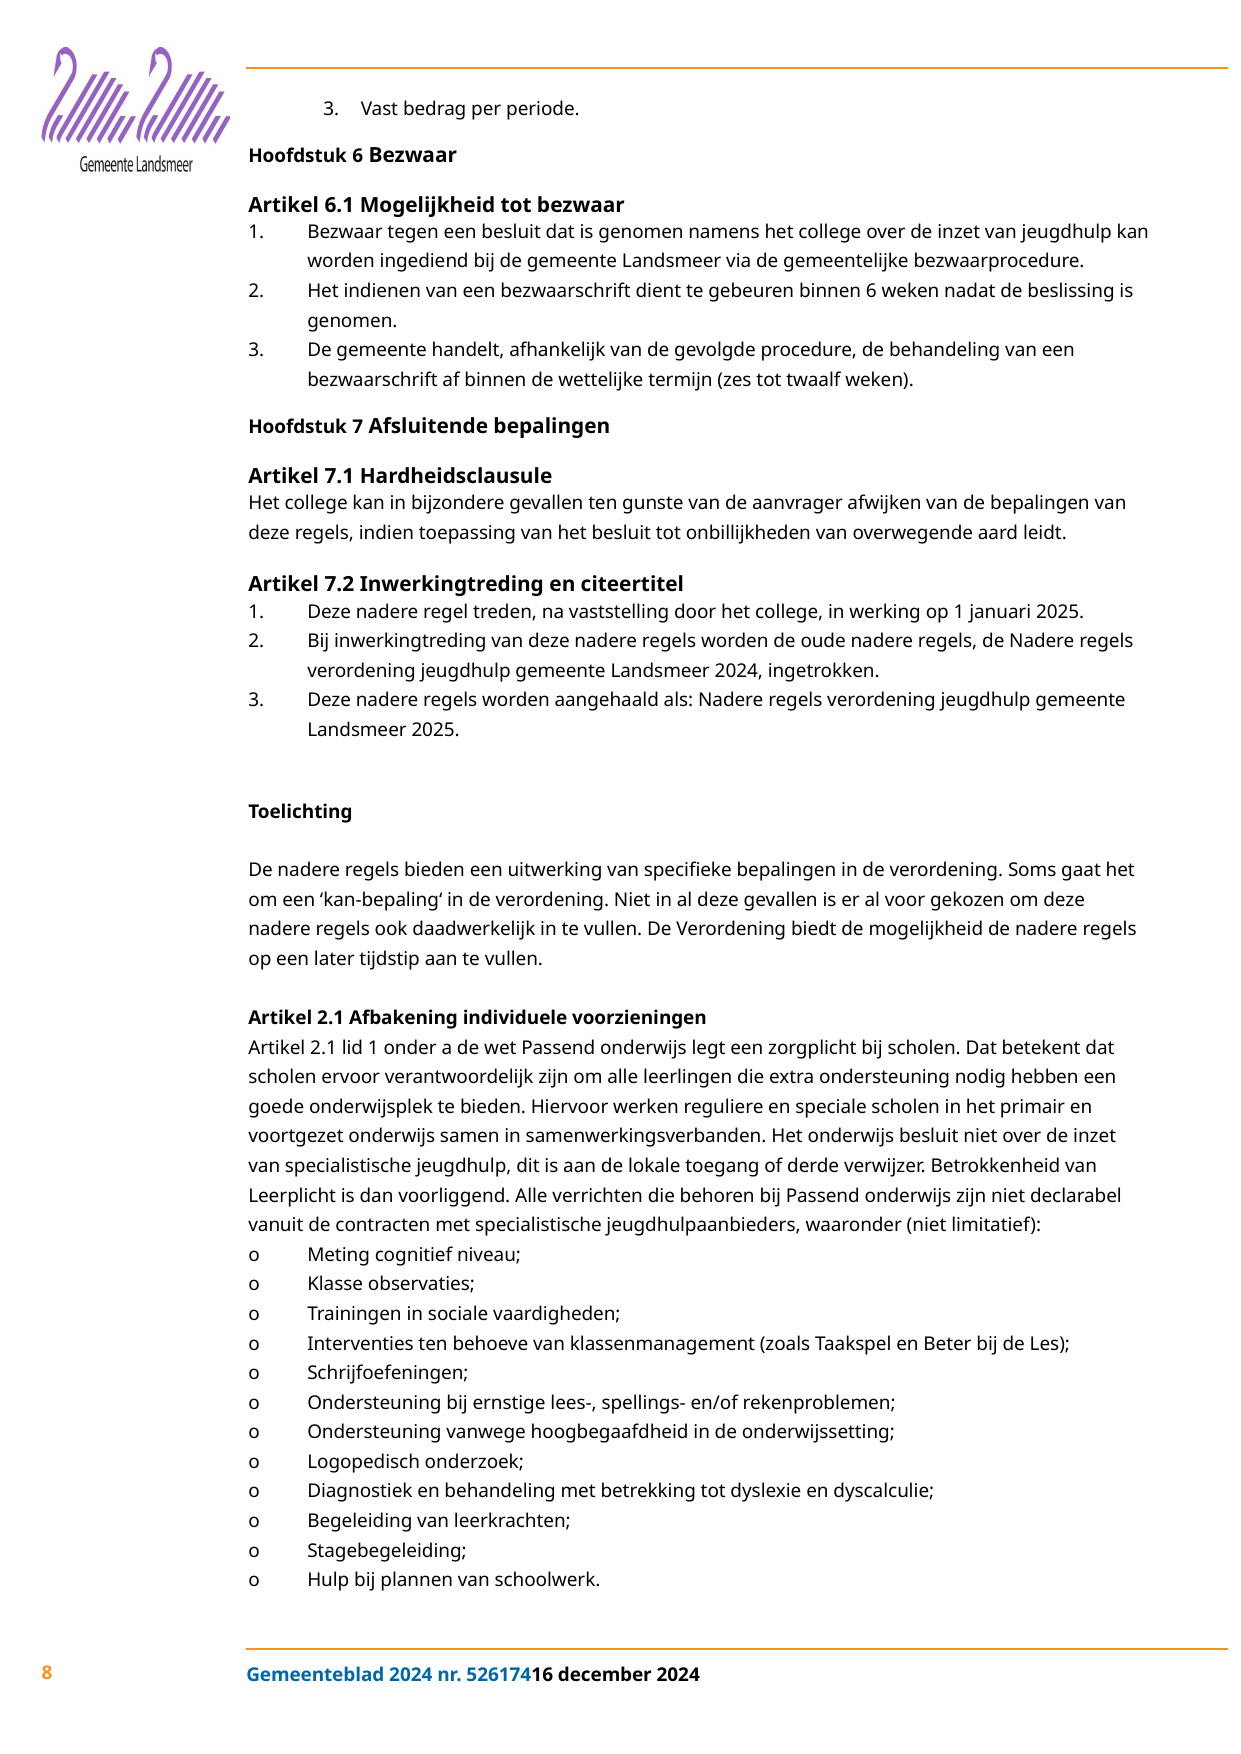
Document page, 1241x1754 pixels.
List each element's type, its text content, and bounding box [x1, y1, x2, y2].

list Bij inwerkingtreding van deze nadere regels worden de oude nadere regels, de Nadere regels verordening jeugdhulp gemeente Landsmeer 2024, ingetrokken. [248, 627, 1152, 683]
list Trainingen in sociale vaardigheden; [248, 1300, 1152, 1326]
list Het indienen van een bezwaarschrift dient te gebeuren binnen 6 weken nadat de beslissing is genomen. [248, 277, 1152, 333]
list Deze nadere regel treden, na vaststelling door het college, in werking op 1 januari 2025. [248, 598, 1152, 623]
list Logopedisch onderzoek; [248, 1448, 1152, 1474]
list Schrijfoefeningen; [248, 1359, 1152, 1385]
list Diagnostiek en behandeling met betrekking tot dyslexie en dyscalculie; [248, 1478, 1152, 1503]
list Ondersteuning vanwege hoogbegaafdheid in de onderwijssetting; [248, 1418, 1152, 1444]
list Hulp bij plannen van schoolwerk. [248, 1566, 1152, 1592]
list Stagebegeleiding; [248, 1537, 1152, 1562]
picture [41, 47, 231, 172]
list Interventies ten behoeve van klassenmanagement (zoals Taakspel en Beter bij de Les); [248, 1330, 1152, 1355]
list Vast bedrag per periode. [323, 95, 1152, 121]
text Hoofdstuk 6 Bezwaar [248, 140, 1152, 169]
list Bezwaar tegen een besluit dat is genomen namens het college over de inzet van jeugdhulp kan worden ingediend bij de gemeente Landsmeer via de gemeentelijke bezwaarprocedure. [248, 218, 1152, 273]
list Meting cognitief niveau; [248, 1241, 1152, 1267]
list Klasse observaties; [248, 1271, 1152, 1296]
text Hoofdstuk 7 Afsluitende bepalingen [248, 412, 1152, 440]
text Artikel 6.1 Mogelijkheid tot bezwaar [248, 190, 1152, 218]
text Toelichting [248, 787, 1152, 827]
list De gemeente handelt, afhankelijk van de gevolgde procedure, de behandeling van een bezwaarschrift af binnen de wettelijke termijn (zes tot twaalf weken). [248, 336, 1152, 392]
list Ondersteuning bij ernstige lees-, spellings- en/of rekenproblemen; [248, 1389, 1152, 1414]
text Artikel 2.1 Afbakening individuele voorzieningen [248, 1004, 1152, 1030]
text Het college kan in bijzondere gevallen ten gunste van de aanvrager afwijken van de bepalingen van deze regels, indien toepassing van het besluit tot onbillijkheden van overwegende aard leidt. [248, 489, 1152, 545]
text Artikel 7.2 Inwerkingtreding en citeertitel [248, 569, 1152, 598]
text De nadere regels bieden een uitwerking van specifieke bepalingen in de verordening. Soms gaat het om een ‘kan-bepaling‘ in de verordening. Niet in al deze gevallen is er al voor gekozen om deze nadere regels ook daadwerkelijk in te vullen. De Verordening biedt de mogelijkheid de nadere regels op een later tijdstip aan te vullen. [248, 856, 1152, 971]
text Artikel 7.1 Hardheidsclausule [248, 461, 1152, 489]
text Artikel 2.1 lid 1 onder a de wet Passend onderwijs legt een zorgplicht bij scholen. Dat betekent dat scholen ervoor verantwoordelijk zijn om alle leerlingen die extra ondersteuning nodig hebben een goede onderwijsplek te bieden. Hiervoor werken reguliere en speciale scholen in het primair en voortgezet onderwijs samen in samenwerkingsverbanden. Het onderwijs besluit niet over de inzet van specialistische jeugdhulp, dit is aan de lokale toegang of derde verwijzer. Betrokkenheid van Leerplicht is dan voorliggend. Alle verrichten die behoren bij Passend onderwijs zijn niet declarabel vanuit de contracten met specialistische jeugdhulpaanbieders, waaronder (niet limitatief): [248, 1034, 1152, 1237]
list Deze nadere regels worden aangehaald als: Nadere regels verordening jeugdhulp gemeente Landsmeer 2025. [248, 687, 1152, 742]
list Begeleiding van leerkrachten; [248, 1507, 1152, 1533]
